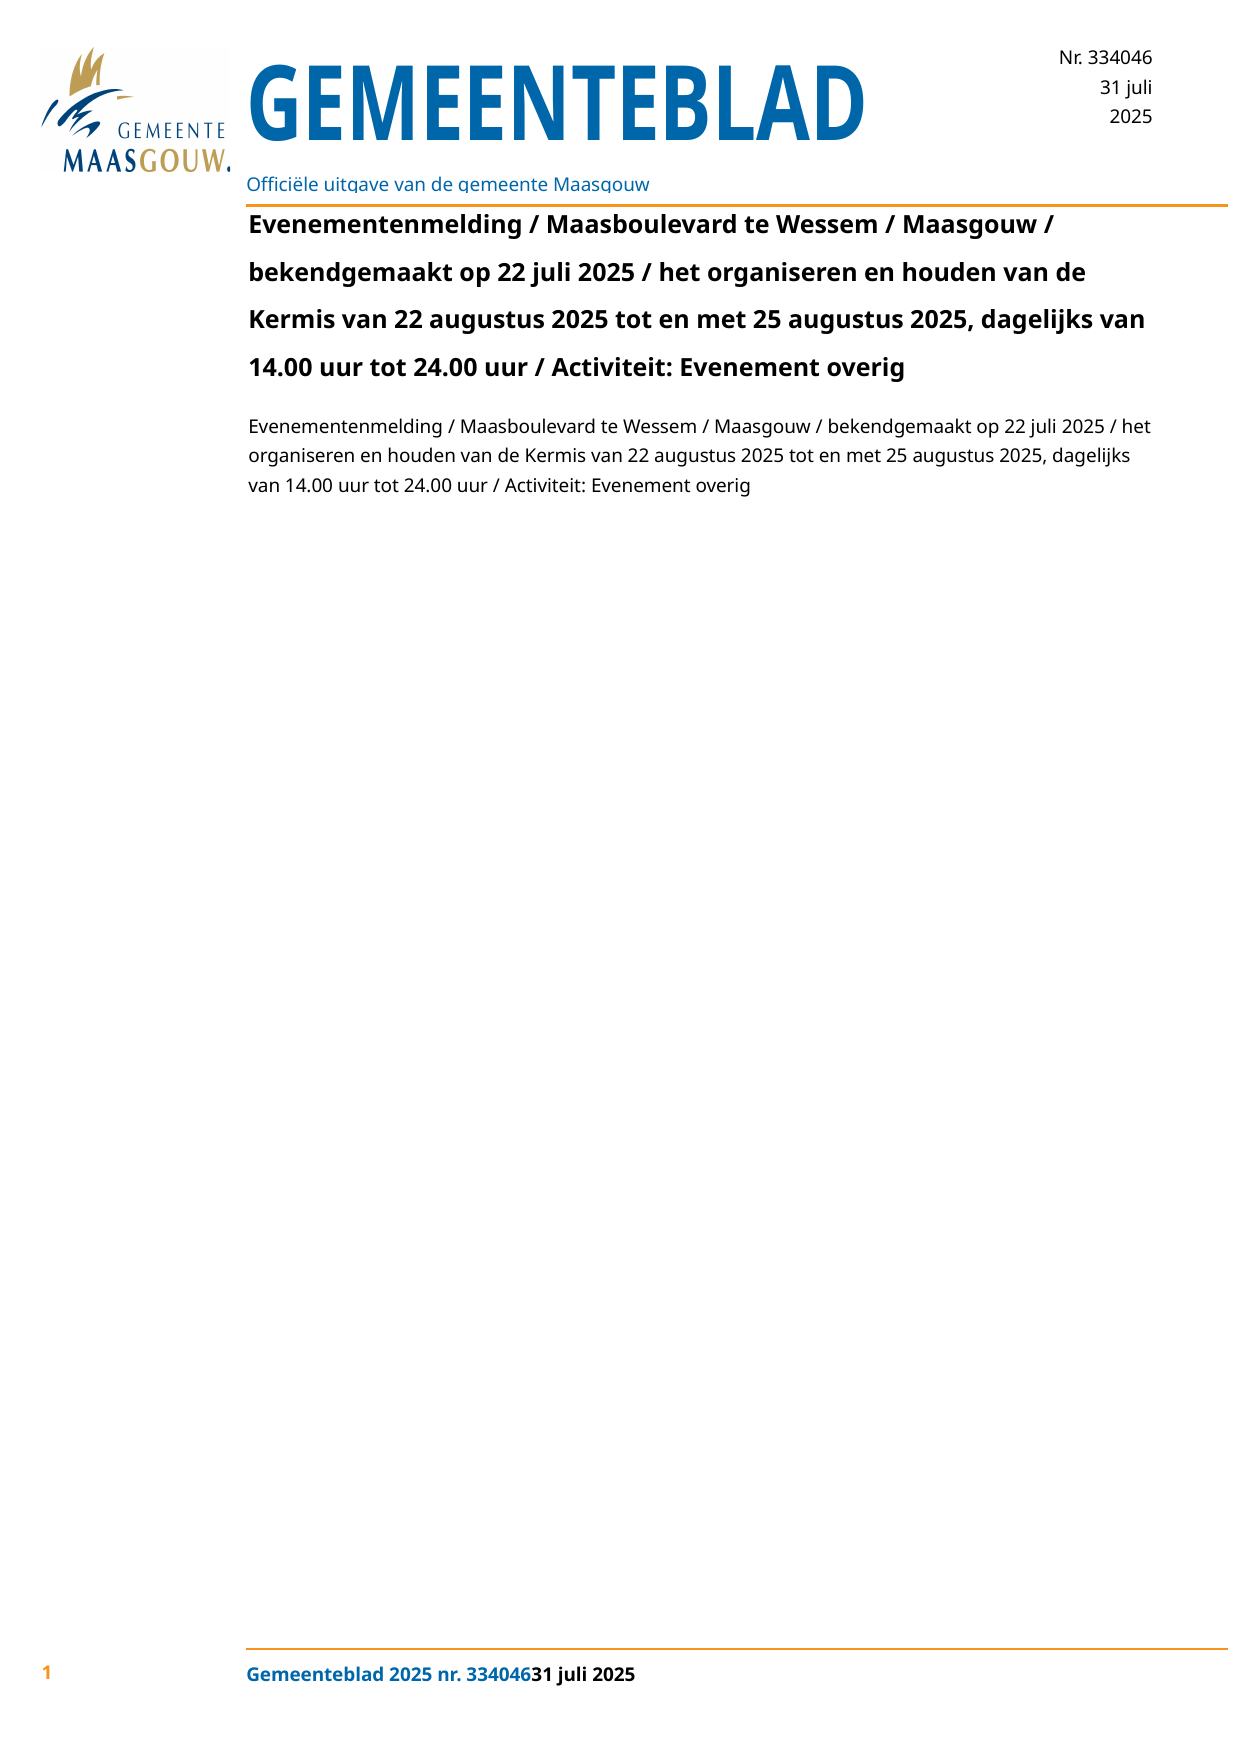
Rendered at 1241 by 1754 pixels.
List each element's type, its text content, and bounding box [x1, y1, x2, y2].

text Evenementenmelding / Maasboulevard te Wessem / Maasgouw / bekendgemaakt op 22 juli 2025 / het organiseren en houden van de Kermis van 22 augustus 2025 tot en met 25 augustus 2025, dagelijks van 14.00 uur tot 24.00 uur / Activiteit: Evenement overig [248, 207, 1152, 384]
picture [41, 47, 231, 172]
text Evenementenmelding / Maasboulevard te Wessem / Maasgouw / bekendgemaakt op 22 juli 2025 / het organiseren en houden van de Kermis van 22 augustus 2025 tot en met 25 augustus 2025, dagelijks van 14.00 uur tot 24.00 uur / Activiteit: Evenement overig [248, 413, 1152, 498]
